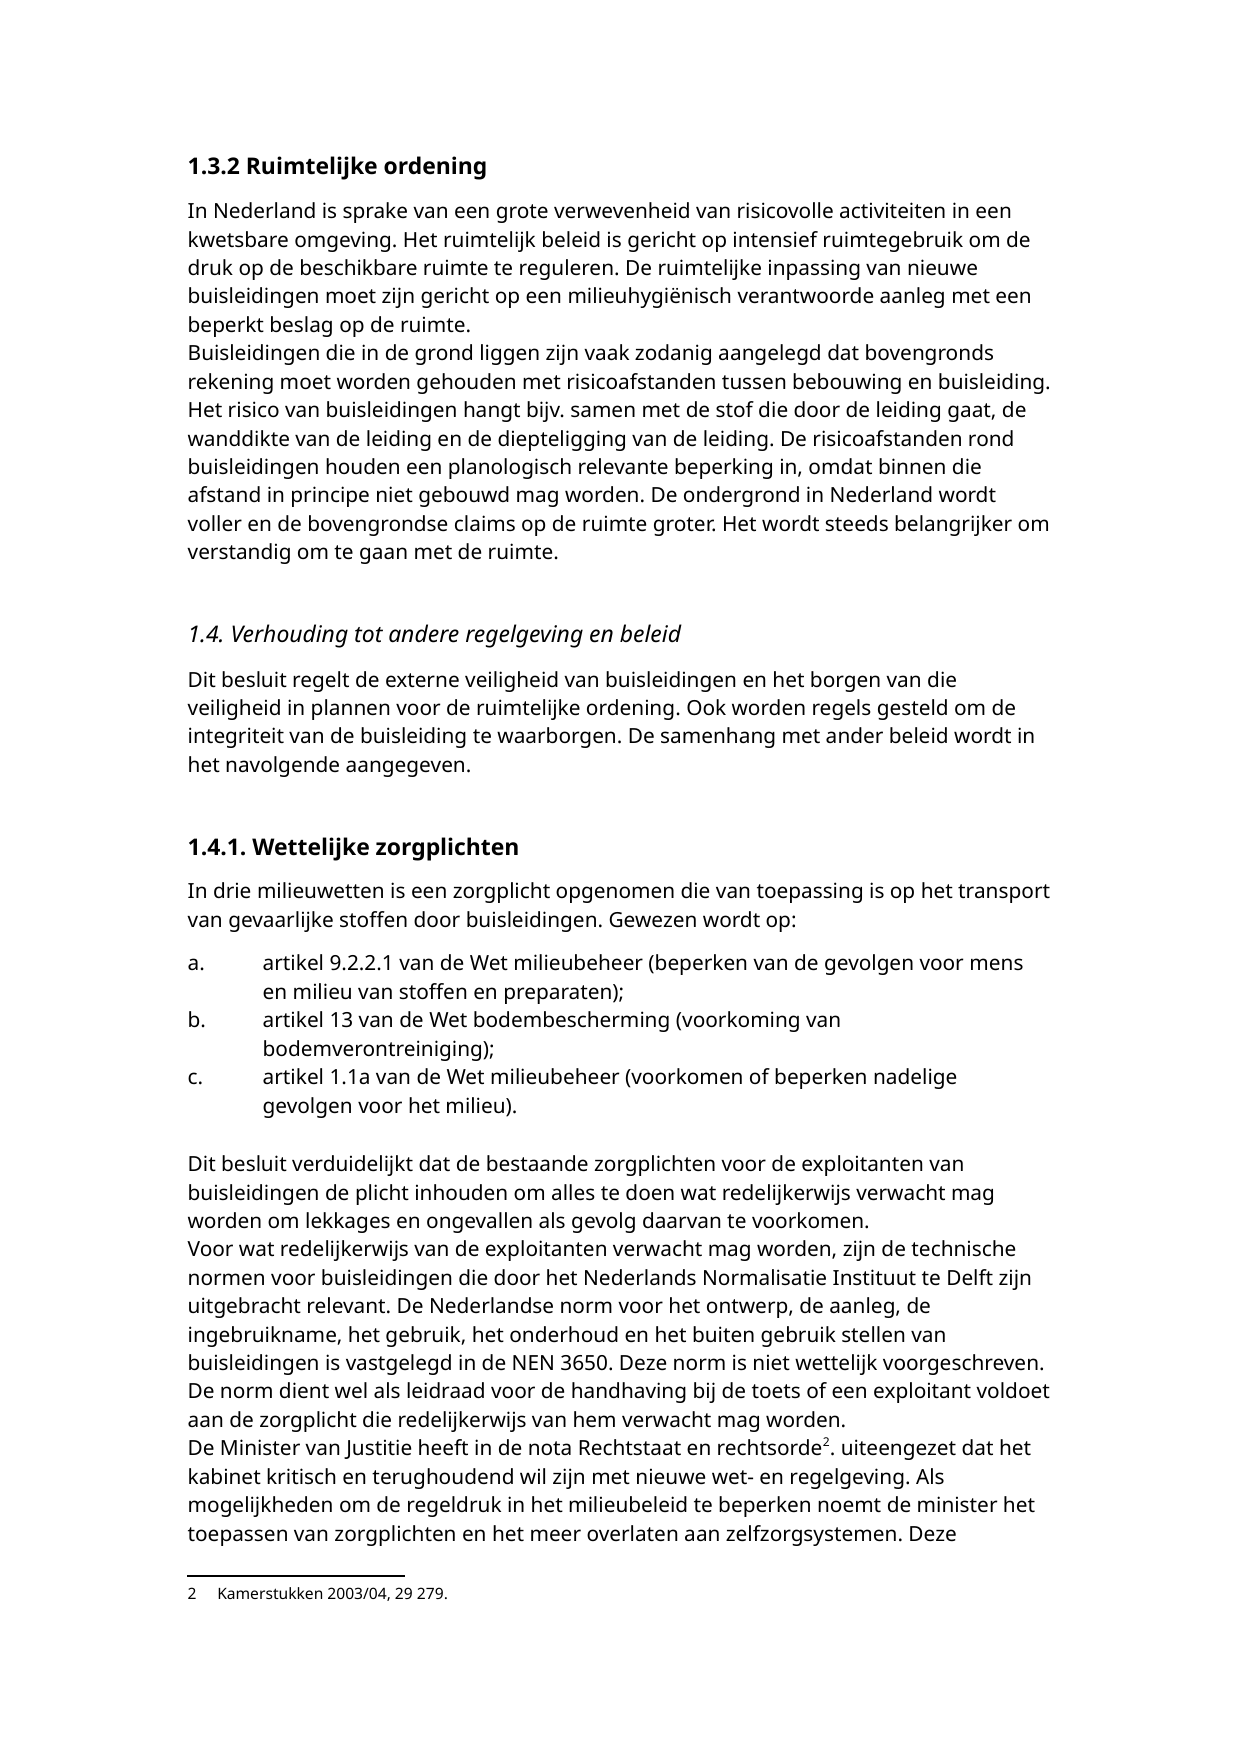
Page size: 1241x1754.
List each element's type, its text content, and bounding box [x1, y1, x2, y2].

text Dit besluit verduidelijkt dat de bestaande zorgplichten voor de exploitanten van buisleidingen de plicht inhouden om alles te doen wat redelijkerwijs verwacht mag worden om lekkages en ongevallen als gevolg daarvan te voorkomen. [187, 1149, 1053, 1234]
text In Nederland is sprake van een grote verwevenheid van risicovolle activiteiten in een kwetsbare omgeving. Het ruimtelijk beleid is gericht op intensief ruimtegebruik om de druk op de beschikbare ruimte te reguleren. De ruimtelijke inpassing van nieuwe buisleidingen moet zijn gericht op een milieuhygiënisch verantwoorde aanleg met een beperkt beslag op de ruimte. [187, 196, 1053, 338]
text De Minister van Justitie heeft in de nota Rechtstaat en rechtsorde. uiteengezet dat het kabinet kritisch en terughoudend wil zijn met nieuwe wet- en regelgeving. Als mogelijkheden om de regeldruk in het milieubeleid te beperken noemt de minister het toepassen van zorgplichten en het meer overlaten aan zelfzorgsystemen. Deze [187, 1433, 1053, 1547]
subtitle 1.3.2 Ruimtelijke ordening [187, 150, 1053, 181]
text Buisleidingen die in de grond liggen zijn vaak zodanig aangelegd dat bovengronds rekening moet worden gehouden met risicoafstanden tussen bebouwing en buisleiding. Het risico van buisleidingen hangt bijv. samen met de stof die door de leiding gaat, de wanddikte van de leiding en de diepteligging van de leiding. De risicoafstanden rond buisleidingen houden een planologisch relevante beperking in, omdat binnen die afstand in principe niet gebouwd mag worden. De ondergrond in Nederland wordt voller en de bovengrondse claims op de ruimte groter. Het wordt steeds belangrijker om verstandig om te gaan met de ruimte. [187, 338, 1053, 566]
subtitle 1.4. Verhouding tot andere regelgeving en beleid [187, 618, 1053, 650]
text In drie milieuwetten is een zorgplicht opgenomen die van toepassing is op het transport van gevaarlijke stoffen door buisleidingen. Gewezen wordt op: [187, 877, 1053, 933]
list artikel 1.1a van de Wet milieubeheer (voorkomen of beperken nadelige gevolgen voor het milieu). [187, 1062, 1053, 1119]
text Kamerstukken 2003/04, 29 279. [187, 1575, 1053, 1604]
text Dit besluit regelt de externe veiligheid van buisleidingen en het borgen van die veiligheid in plannen voor de ruimtelijke ordening. Ook worden regels gesteld om de integriteit van de buisleiding te waarborgen. De samenhang met ander beleid wordt in het navolgende aangegeven. [187, 665, 1053, 778]
text Voor wat redelijkerwijs van de exploitanten verwacht mag worden, zijn de technische normen voor buisleidingen die door het Nederlands Normalisatie Instituut te Delft zijn uitgebracht relevant. De Nederlandse norm voor het ontwerp, de aanleg, de ingebruikname, het gebruik, het onderhoud en het buiten gebruik stellen van buisleidingen is vastgelegd in de NEN 3650. Deze norm is niet wettelijk voorgeschreven. De norm dient wel als leidraad voor de handhaving bij de toets of een exploitant voldoet aan de zorgplicht die redelijkerwijs van hem verwacht mag worden. [187, 1234, 1053, 1433]
list artikel 9.2.2.1 van de Wet milieubeheer (beperken van de gevolgen voor mens en milieu van stoffen en preparaten); [187, 948, 1053, 1005]
list artikel 13 van de Wet bodembescherming (voorkoming van bodemverontreiniging); [187, 1005, 1053, 1062]
subtitle 1.4.1. Wettelijke zorgplichten [187, 830, 1053, 862]
